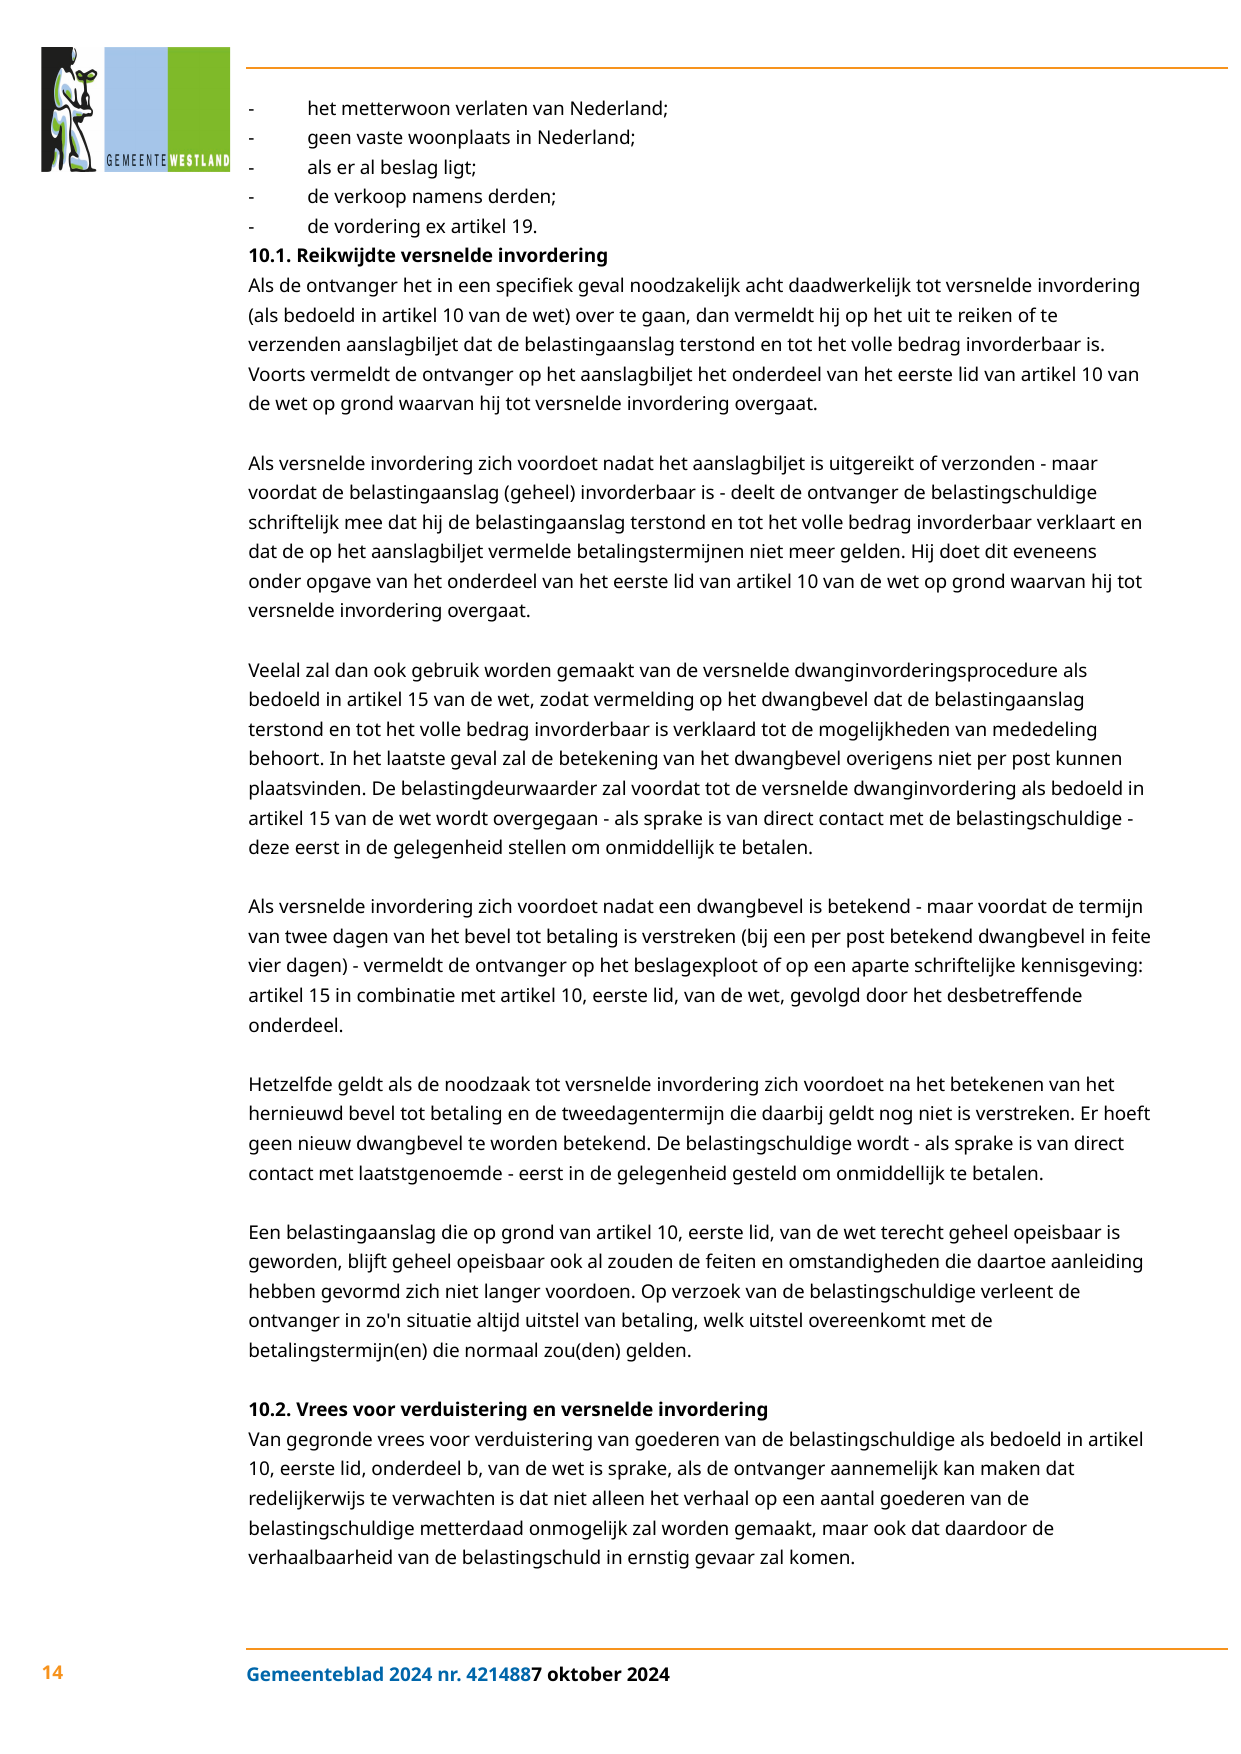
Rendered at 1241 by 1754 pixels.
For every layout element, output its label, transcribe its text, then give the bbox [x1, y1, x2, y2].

text Als de ontvanger het in een specifiek geval noodzakelijk acht daadwerkelijk tot versnelde invordering (als bedoeld in artikel 10 van de wet) over te gaan, dan vermeldt hij op het uit te reiken of te verzenden aanslagbiljet dat de belastingaanslag terstond en tot het volle bedrag invorderbaar is. Voorts vermeldt de ontvanger op het aanslagbiljet het onderdeel van het eerste lid van artikel 10 van de wet op grond waarvan hij tot versnelde invordering overgaat. [248, 272, 1152, 416]
text Een belastingaanslag die op grond van artikel 10, eerste lid, van de wet terecht geheel opeisbaar is geworden, blijft geheel opeisbaar ook al zouden de feiten en omstandigheden die daartoe aanleiding hebben gevormd zich niet langer voordoen. Op verzoek van de belastingschuldige verleent de ontvanger in zo'n situatie altijd uitstel van betaling, welk uitstel overeenkomt met de betalingstermijn(en) die normaal zou(den) gelden. [248, 1219, 1152, 1363]
picture [41, 47, 231, 172]
list de verkoop namens derden; [248, 183, 1152, 209]
text Van gegronde vrees voor verduistering van goederen van de belastingschuldige als bedoeld in artikel 10, eerste lid, onderdeel b, van de wet is sprake, als de ontvanger aannemelijk kan maken dat redelijkerwijs te verwachten is dat niet alleen het verhaal op een aantal goederen van de belastingschuldige metterdaad onmogelijk zal worden gemaakt, maar ook dat daardoor de verhaalbaarheid van de belastingschuld in ernstig gevaar zal komen. [248, 1426, 1152, 1570]
text 10.2. Vrees voor verduistering en versnelde invordering [248, 1396, 1152, 1422]
text Hetzelfde geldt als de noodzaak tot versnelde invordering zich voordoet na het betekenen van het hernieuwd bevel tot betaling en de tweedagentermijn die daarbij geldt nog niet is verstreken. Er hoeft geen nieuw dwangbevel te worden betekend. De belastingschuldige wordt - als sprake is van direct contact met laatstgenoemde - eerst in de gelegenheid gesteld om onmiddellijk te betalen. [248, 1071, 1152, 1186]
list geen vaste woonplaats in Nederland; [248, 124, 1152, 150]
list de vordering ex artikel 19. [248, 213, 1152, 239]
text Als versnelde invordering zich voordoet nadat een dwangbevel is betekend - maar voordat de termijn van twee dagen van het bevel tot betaling is verstreken (bij een per post betekend dwangbevel in feite vier dagen) - vermeldt de ontvanger op het beslagexploot of op een aparte schriftelijke kennisgeving: artikel 15 in combinatie met artikel 10, eerste lid, van de wet, gevolgd door het desbetreffende onderdeel. [248, 893, 1152, 1038]
text Als versnelde invordering zich voordoet nadat het aanslagbiljet is uitgereikt of verzonden - maar voordat de belastingaanslag (geheel) invorderbaar is - deelt de ontvanger de belastingschuldige schriftelijk mee dat hij de belastingaanslag terstond en tot het volle bedrag invorderbaar verklaart en dat de op het aanslagbiljet vermelde betalingstermijnen niet meer gelden. Hij doet dit eveneens onder opgave van het onderdeel van het eerste lid van artikel 10 van de wet op grond waarvan hij tot versnelde invordering overgaat. [248, 450, 1152, 623]
text 10.1. Reikwijdte versnelde invordering [248, 243, 1152, 268]
list als er al beslag ligt; [248, 154, 1152, 180]
text Veelal zal dan ook gebruik worden gemaakt van de versnelde dwanginvorderingsprocedure als bedoeld in artikel 15 van de wet, zodat vermelding op het dwangbevel dat de belastingaanslag terstond en tot het volle bedrag invorderbaar is verklaard tot de mogelijkheden van mededeling behoort. In het laatste geval zal de betekening van het dwangbevel overigens niet per post kunnen plaatsvinden. De belastingdeurwaarder zal voordat tot de versnelde dwanginvordering als bedoeld in artikel 15 van de wet wordt overgegaan - als sprake is van direct contact met de belastingschuldige - deze eerst in de gelegenheid stellen om onmiddellijk te betalen. [248, 657, 1152, 860]
list het metterwoon verlaten van Nederland; [248, 95, 1152, 121]
